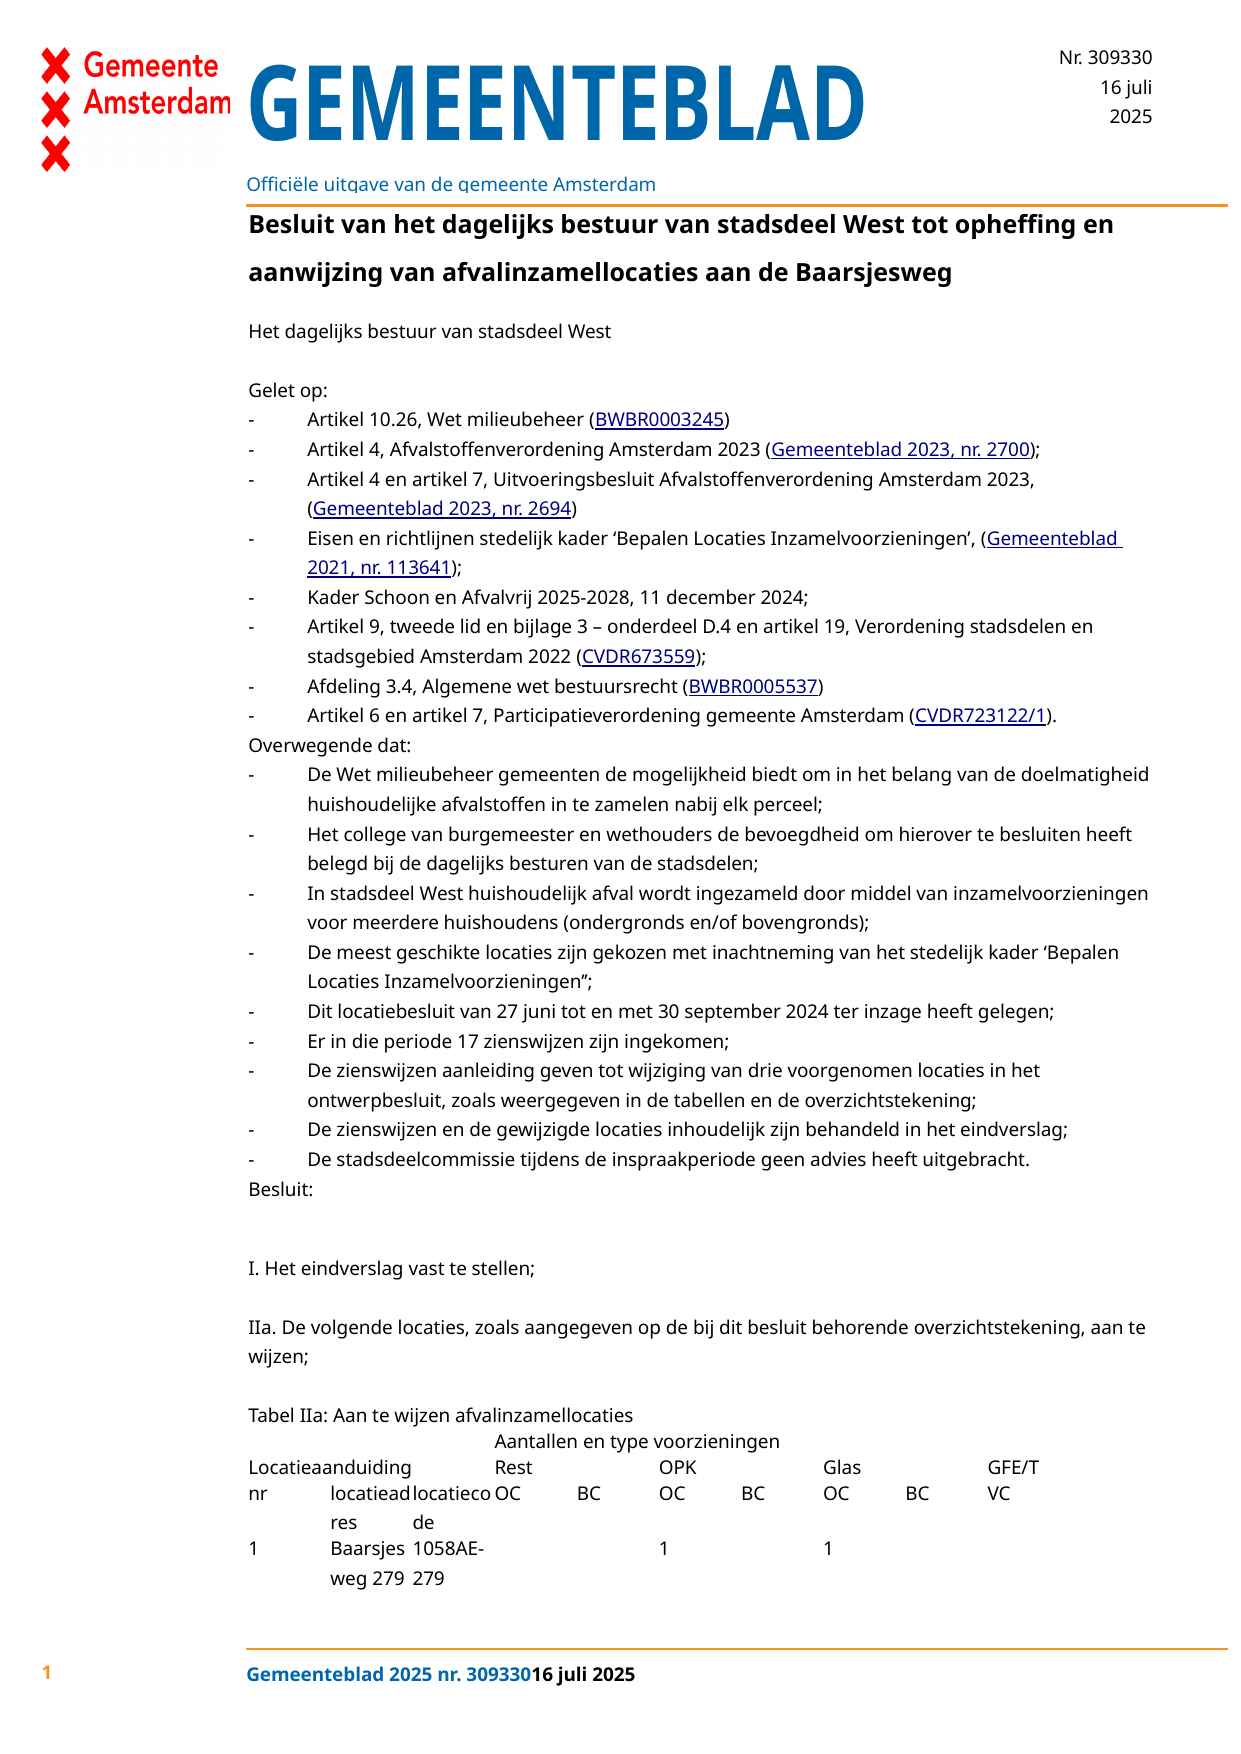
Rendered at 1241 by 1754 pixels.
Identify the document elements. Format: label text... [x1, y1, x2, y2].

list De zienswijzen aanleiding geven tot wijziging van drie voorgenomen locaties in het ontwerpbesluit, zoals weergegeven in de tabellen en de overzichtstekening; [248, 1057, 1152, 1113]
table_cell locatieadres [330, 1480, 412, 1535]
table_cell Baarsjesweg 279 [330, 1535, 412, 1591]
table_cell Aantallen en type voorzieningen [494, 1429, 1152, 1454]
list Artikel 6 en artikel 7, Participatieverordening gemeente Amsterdam (CVDR723122/1). [248, 702, 1152, 728]
table_cell BC [577, 1480, 659, 1535]
list Artikel 4, Afvalstoffenverordening Amsterdam 2023 (Gemeenteblad 2023, nr. 2700); [248, 436, 1152, 462]
text Besluit van het dagelijks bestuur van stadsdeel West tot opheffing en aanwijzing van afvalinzamellocaties aan de Baarsjesweg [248, 207, 1152, 288]
table_header Tabel IIa: Aan te wijzen afvalinzamellocaties [248, 1403, 1152, 1428]
list Artikel 10.26, Wet milieubeheer (BWBR0003245) [248, 407, 1152, 432]
table_cell GFE/T [987, 1454, 1152, 1480]
list Het college van burgemeester en wethouders de bevoegdheid om hierover te besluiten heeft belegd bij de dagelijks besturen van de stadsdelen; [248, 821, 1152, 876]
list In stadsdeel West huishoudelijk afval wordt ingezameld door middel van inzamelvoorzieningen voor meerdere huishoudens (ondergronds en/of bovengronds); [248, 880, 1152, 935]
table_cell nr [248, 1480, 330, 1535]
table_cell OPK [659, 1454, 823, 1480]
list De meest geschikte locaties zijn gekozen met inachtneming van het stedelijk kader ‘Bepalen Locaties Inzamelvoorzieningen’’; [248, 939, 1152, 994]
table_cell 1 [659, 1535, 741, 1591]
list De zienswijzen en de gewijzigde locaties inhoudelijk zijn behandeld in het eindverslag; [248, 1117, 1152, 1142]
text IIa. De volgende locaties, zoals aangegeven op de bij dit besluit behorende overzichtstekening, aan te wijzen; [248, 1314, 1152, 1369]
list De stadsdeelcommissie tijdens de inspraakperiode geen advies heeft uitgebracht. [248, 1146, 1152, 1172]
table_cell locatiecode [412, 1480, 494, 1535]
list Kader Schoon en Afvalvrij 2025-2028, 11 december 2024; [248, 584, 1152, 610]
list Er in die periode 17 zienswijzen zijn ingekomen; [248, 1028, 1152, 1054]
text Besluit: [248, 1176, 1152, 1202]
table_cell [741, 1535, 823, 1591]
table_cell [248, 1429, 494, 1454]
table_cell OC [494, 1480, 577, 1535]
table_cell [987, 1535, 1152, 1591]
table_cell [494, 1535, 577, 1591]
text Overwegende dat: [248, 732, 1152, 758]
table_cell [577, 1535, 659, 1591]
picture [41, 47, 231, 172]
table_cell OC [823, 1480, 905, 1535]
table_cell 1 [823, 1535, 905, 1591]
table_cell Rest [494, 1454, 659, 1480]
text Het dagelijks bestuur van stadsdeel West [248, 318, 1152, 344]
table_cell [905, 1535, 987, 1591]
table_cell BC [905, 1480, 987, 1535]
list Artikel 4 en artikel 7, Uitvoeringsbesluit Afvalstoffenverordening Amsterdam 2023, (Gemeenteblad 2023, nr. 2694) [248, 466, 1152, 521]
table_cell 1058AE-279 [412, 1535, 494, 1591]
list Afdeling 3.4, Algemene wet bestuursrecht (BWBR0005537) [248, 673, 1152, 699]
table_cell OC [659, 1480, 741, 1535]
text Gelet op: [248, 377, 1152, 403]
table_cell Glas [823, 1454, 987, 1480]
table_cell Locatieaanduiding [248, 1454, 494, 1480]
list Artikel 9, tweede lid en bijlage 3 – onderdeel D.4 en artikel 19, Verordening stadsdelen en stadsgebied Amsterdam 2022 (CVDR673559); [248, 614, 1152, 669]
list Dit locatiebesluit van 27 juni tot en met 30 september 2024 ter inzage heeft gelegen; [248, 998, 1152, 1024]
list De Wet milieubeheer gemeenten de mogelijkheid biedt om in het belang van de doelmatigheid huishoudelijke afvalstoffen in te zamelen nabij elk perceel; [248, 762, 1152, 817]
table_cell 1 [248, 1535, 330, 1591]
list Eisen en richtlijnen stedelijk kader ‘Bepalen Locaties Inzamelvoorzieningen’, (Gemeenteblad 2021, nr. 113641); [248, 525, 1152, 580]
text I. Het eindverslag vast te stellen; [248, 1255, 1152, 1280]
table_cell BC [741, 1480, 823, 1535]
table_cell VC [987, 1480, 1152, 1535]
